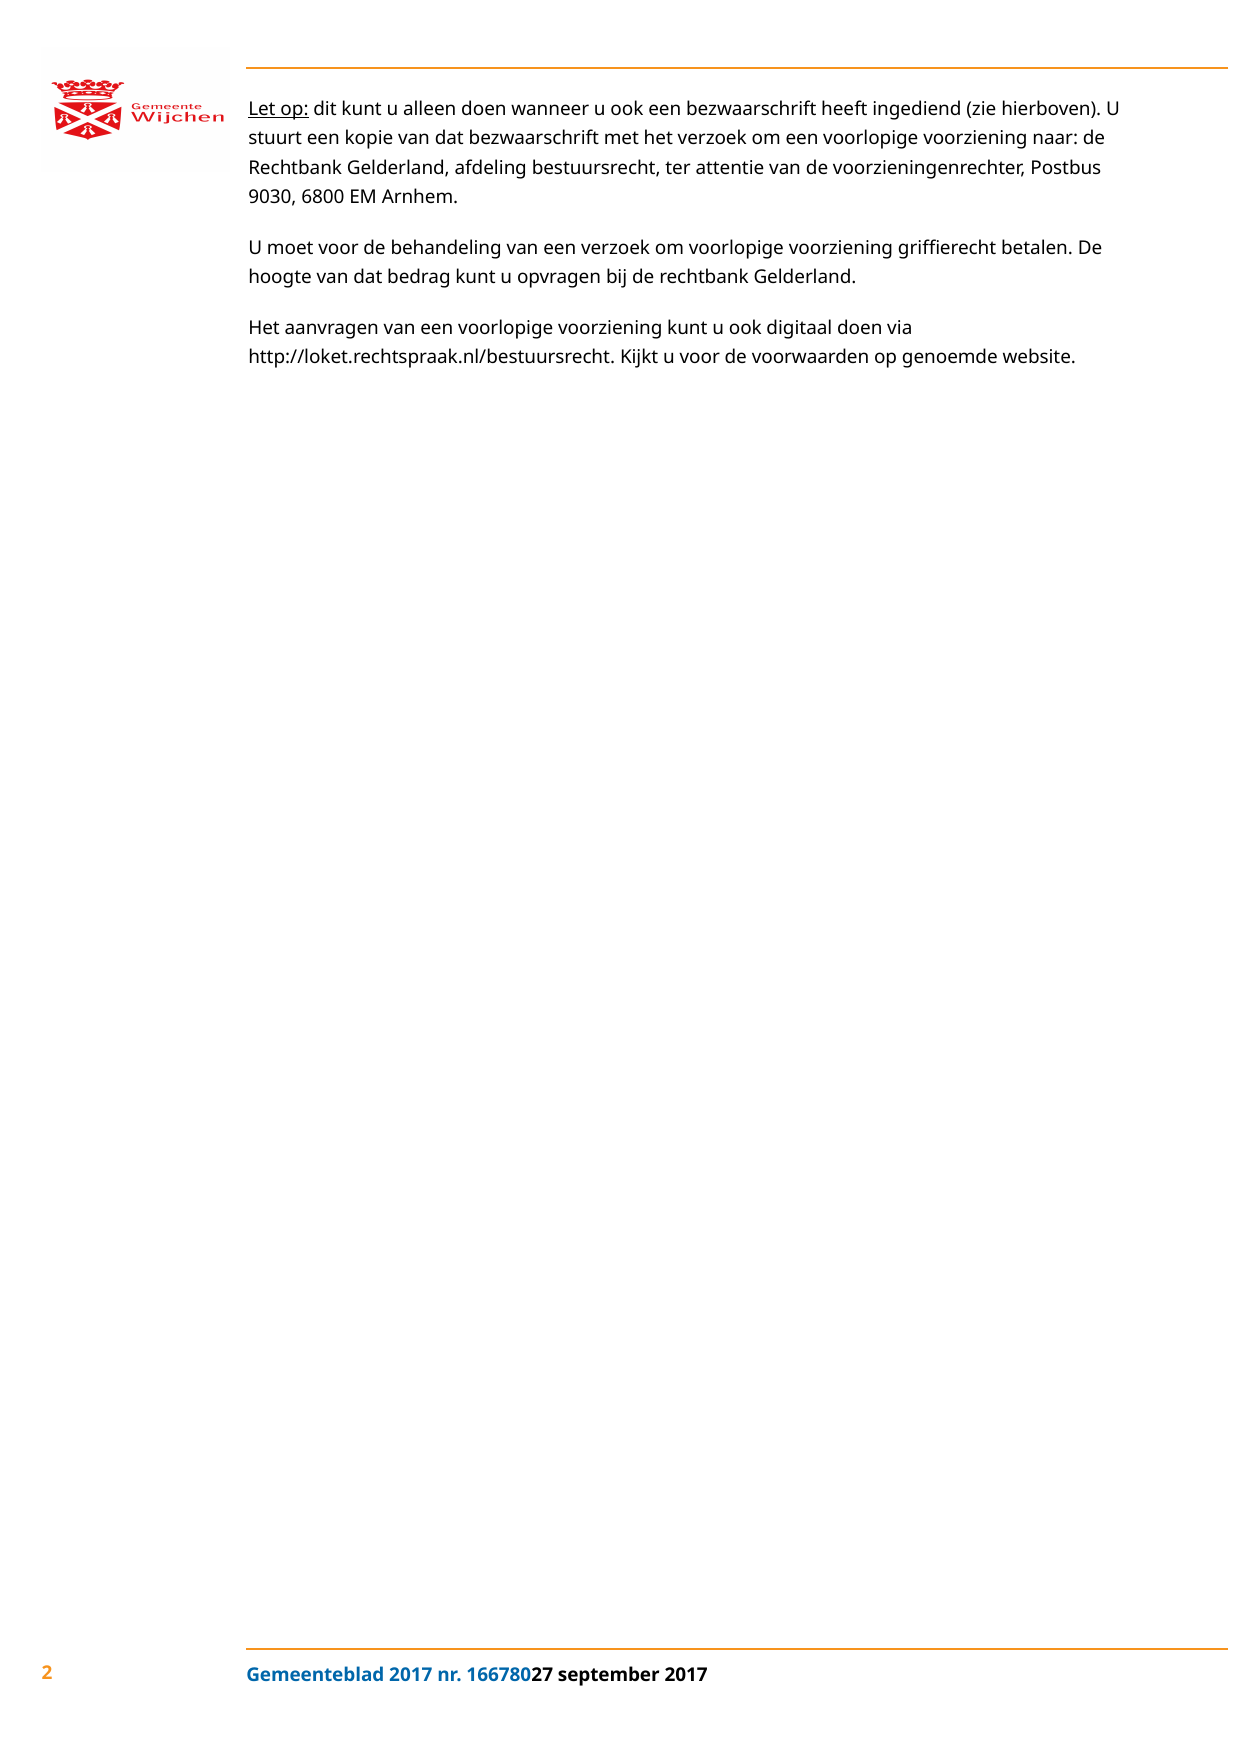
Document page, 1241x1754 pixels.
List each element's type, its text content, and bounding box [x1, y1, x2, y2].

text U moet voor de behandeling van een verzoek om voorlopige voorziening griffierecht betalen. De hoogte van dat bedrag kunt u opvragen bij de rechtbank Gelderland. [248, 234, 1152, 289]
picture [41, 47, 231, 172]
text Het aanvragen van een voorlopige voorziening kunt u ook digitaal doen via http://loket.rechtspraak.nl/bestuursrecht. Kijkt u voor de voorwaarden op genoemde website. [248, 314, 1152, 369]
text Let op: dit kunt u alleen doen wanneer u ook een bezwaarschrift heeft ingediend (zie hierboven). U stuurt een kopie van dat bezwaarschrift met het verzoek om een voorlopige voorziening naar: de Rechtbank Gelderland, afdeling bestuursrecht, ter attentie van de voorzieningenrechter, Postbus 9030, 6800 EM Arnhem. [248, 95, 1152, 209]
